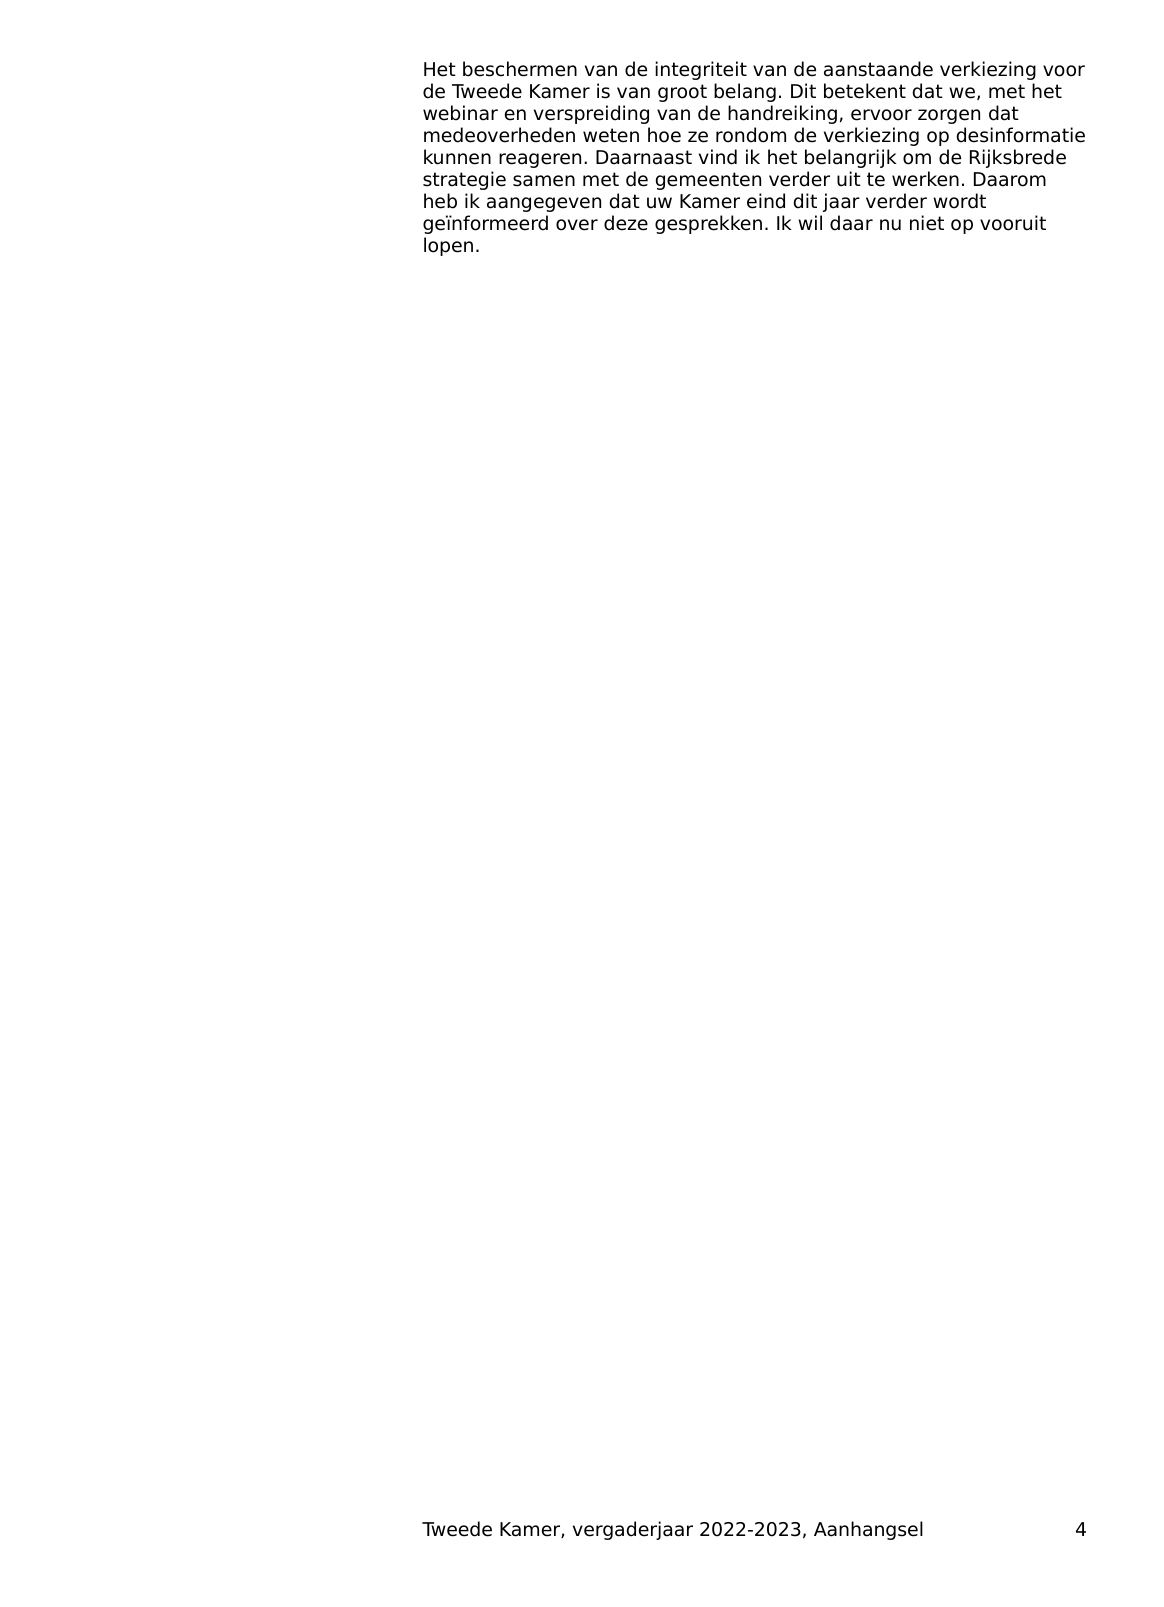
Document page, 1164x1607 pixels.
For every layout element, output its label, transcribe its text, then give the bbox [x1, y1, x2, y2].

text Het beschermen van de integriteit van de aanstaande verkiezing voor de Tweede Kamer is van groot belang. Dit betekent dat we, met het webinar en verspreiding van de handreiking, ervoor zorgen dat medeoverheden weten hoe ze rondom de verkiezing op desinformatie kunnen reageren. Daarnaast vind ik het belangrijk om de Rijksbrede strategie samen met de gemeenten verder uit te werken. Daarom heb ik aangegeven dat uw Kamer eind dit jaar verder wordt geïnformeerd over deze gesprekken. Ik wil daar nu niet op vooruit lopen. [422, 59, 1087, 257]
